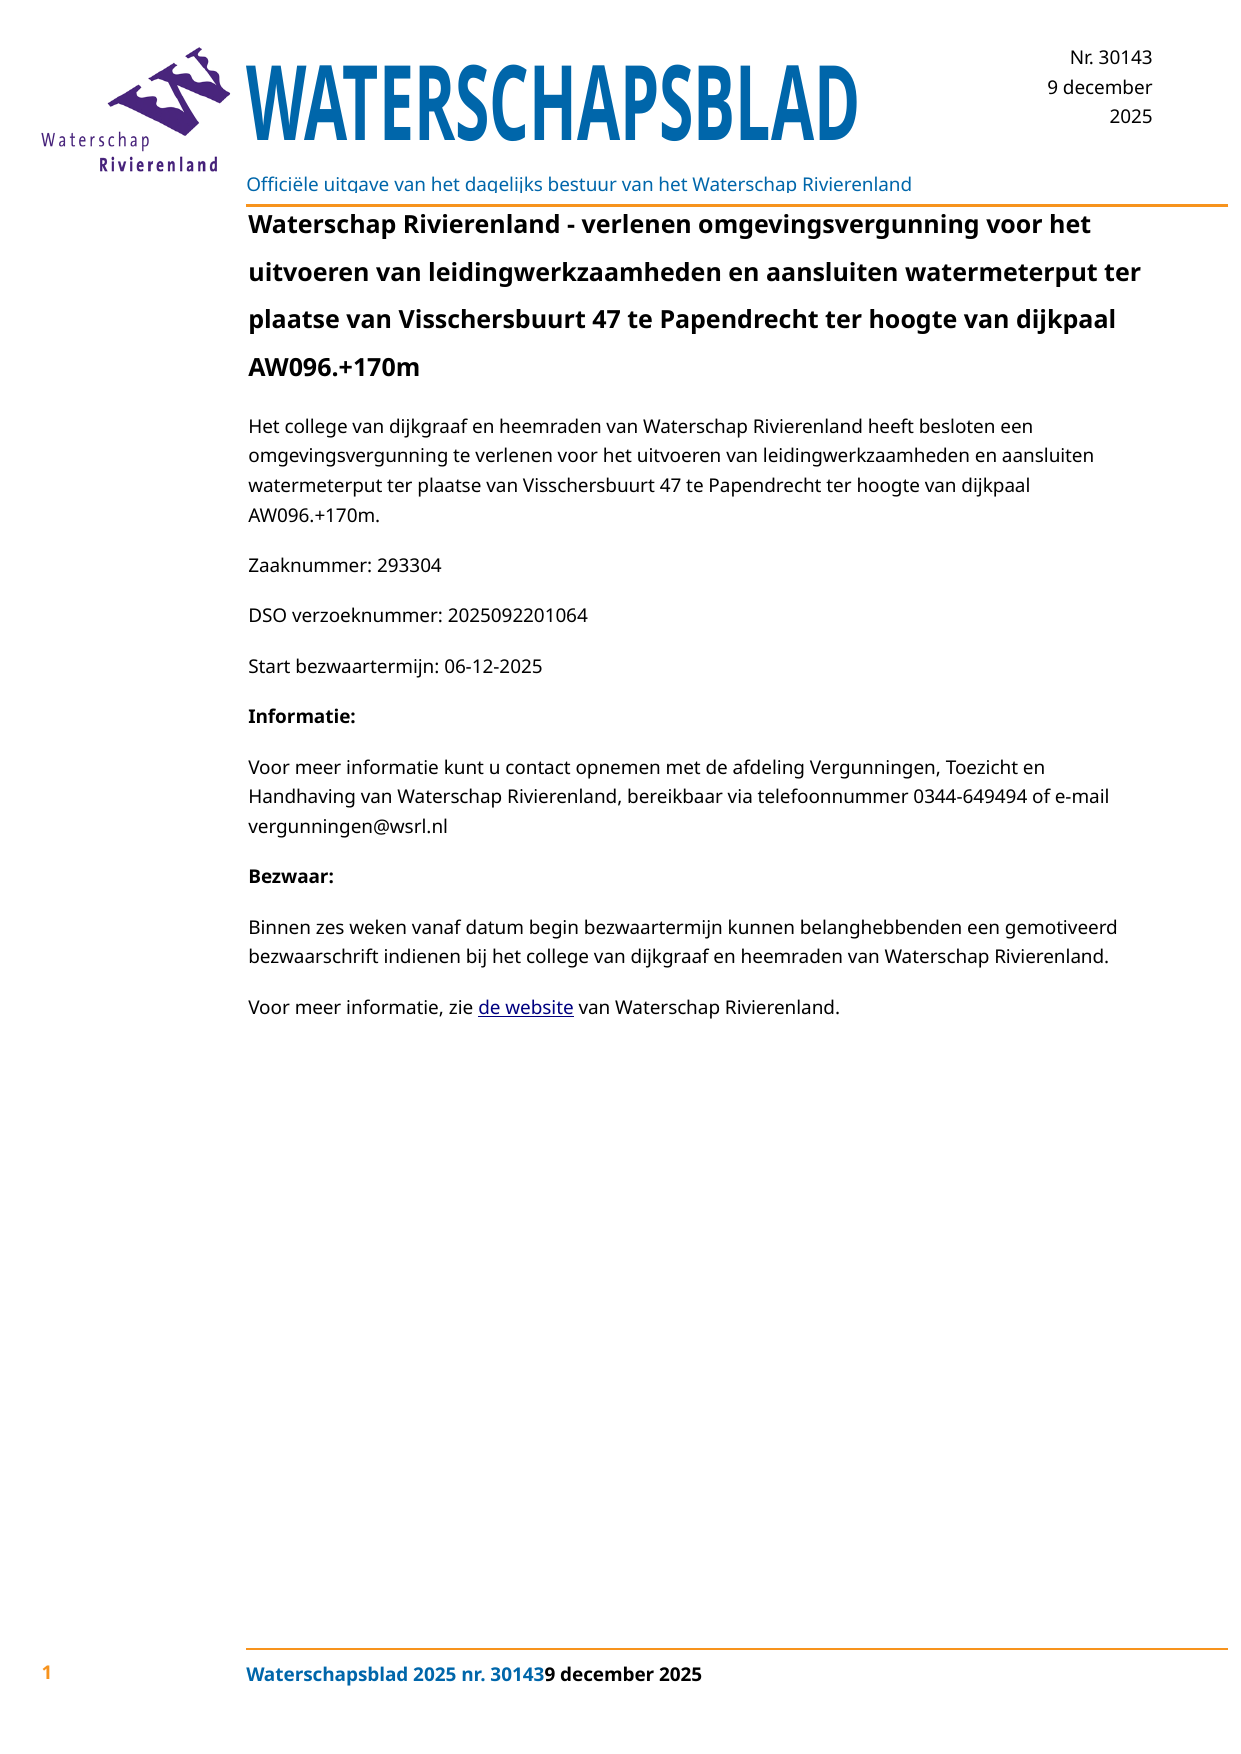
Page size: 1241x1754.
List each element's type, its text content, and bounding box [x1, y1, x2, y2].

text Binnen zes weken vanaf datum begin bezwaartermijn kunnen belanghebbenden een gemotiveerd bezwaarschrift indienen bij het college van dijkgraaf en heemraden van Waterschap Rivierenland. [248, 914, 1152, 969]
text Voor meer informatie kunt u contact opnemen met de afdeling Vergunningen, Toezicht en Handhaving van Waterschap Rivierenland, bereikbaar via telefoonnummer 0344-649494 of e-mail vergunningen@wsrl.nl [248, 754, 1152, 839]
text Start bezwaartermijn: 06-12-2025 [248, 653, 1152, 679]
text DSO verzoeknummer: 2025092201064 [248, 603, 1152, 628]
text Waterschap Rivierenland - verlenen omgevingsvergunning voor het uitvoeren van leidingwerkzaamheden en aansluiten watermeterput ter plaatse van Visschersbuurt 47 te Papendrecht ter hoogte van dijkpaal AW096.+170m [248, 207, 1152, 384]
text Bezwaar: [248, 863, 1152, 889]
picture [41, 47, 231, 172]
text Het college van dijkgraaf en heemraden van Waterschap Rivierenland heeft besloten een omgevingsvergunning te verlenen voor het uitvoeren van leidingwerkzaamheden en aansluiten watermeterput ter plaatse van Visschersbuurt 47 te Papendrecht ter hoogte van dijkpaal AW096.+170m. [248, 413, 1152, 528]
text Informatie: [248, 703, 1152, 729]
text Zaaknummer: 293304 [248, 552, 1152, 578]
text Voor meer informatie, zie de website van Waterschap Rivierenland. [248, 994, 1152, 1020]
